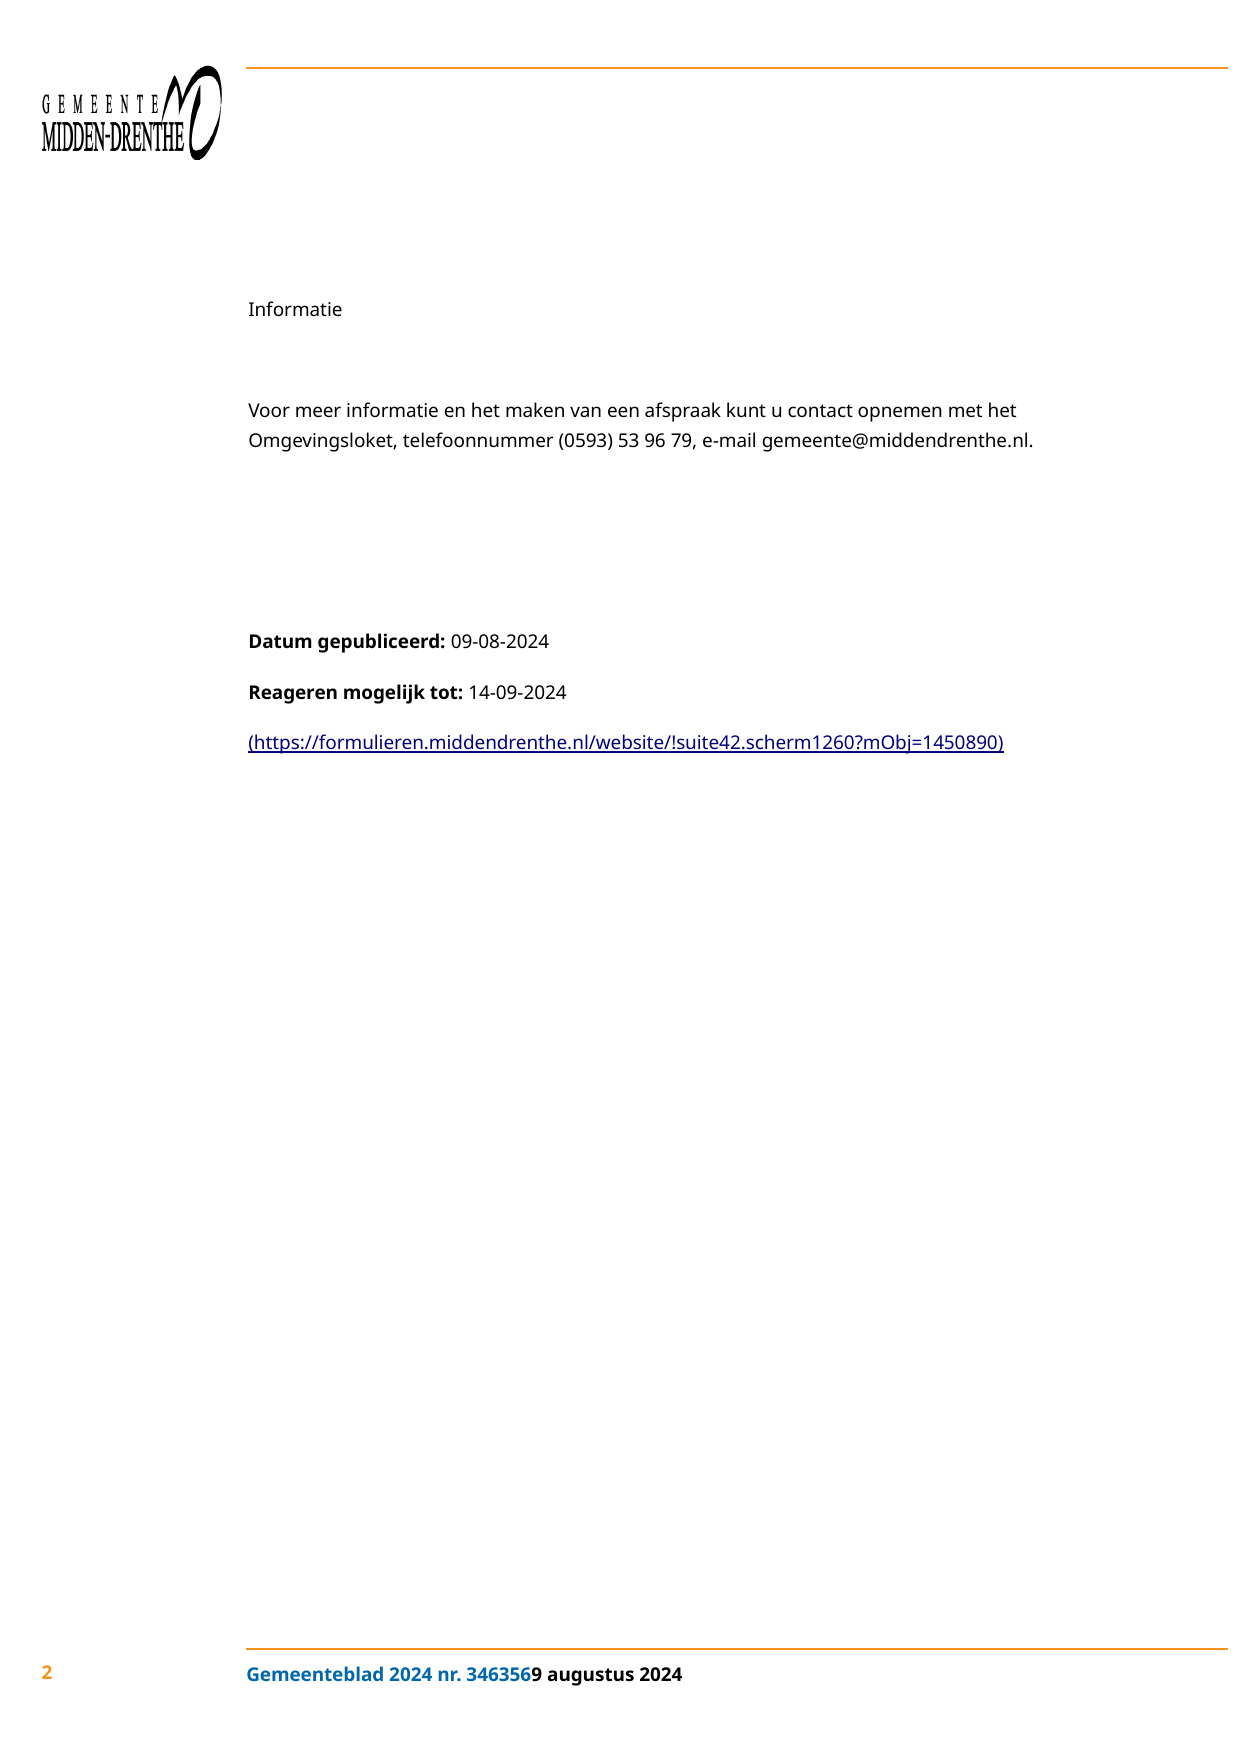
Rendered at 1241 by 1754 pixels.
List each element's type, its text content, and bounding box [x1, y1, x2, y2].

text Voor meer informatie en het maken van een afspraak kunt u contact opnemen met het Omgevingsloket, telefoonnummer (0593) 53 96 79, e-mail gemeente@middendrenthe.nl. [248, 397, 1152, 453]
picture [41, 47, 231, 172]
text Informatie [248, 296, 1152, 322]
text Datum gepubliceerd: 09-08-2024 [248, 628, 1152, 654]
text (https://formulieren.middendrenthe.nl/website/!suite42.scherm1260?mObj=1450890) [248, 729, 1152, 755]
text Reageren mogelijk tot: 14-09-2024 [248, 679, 1152, 705]
